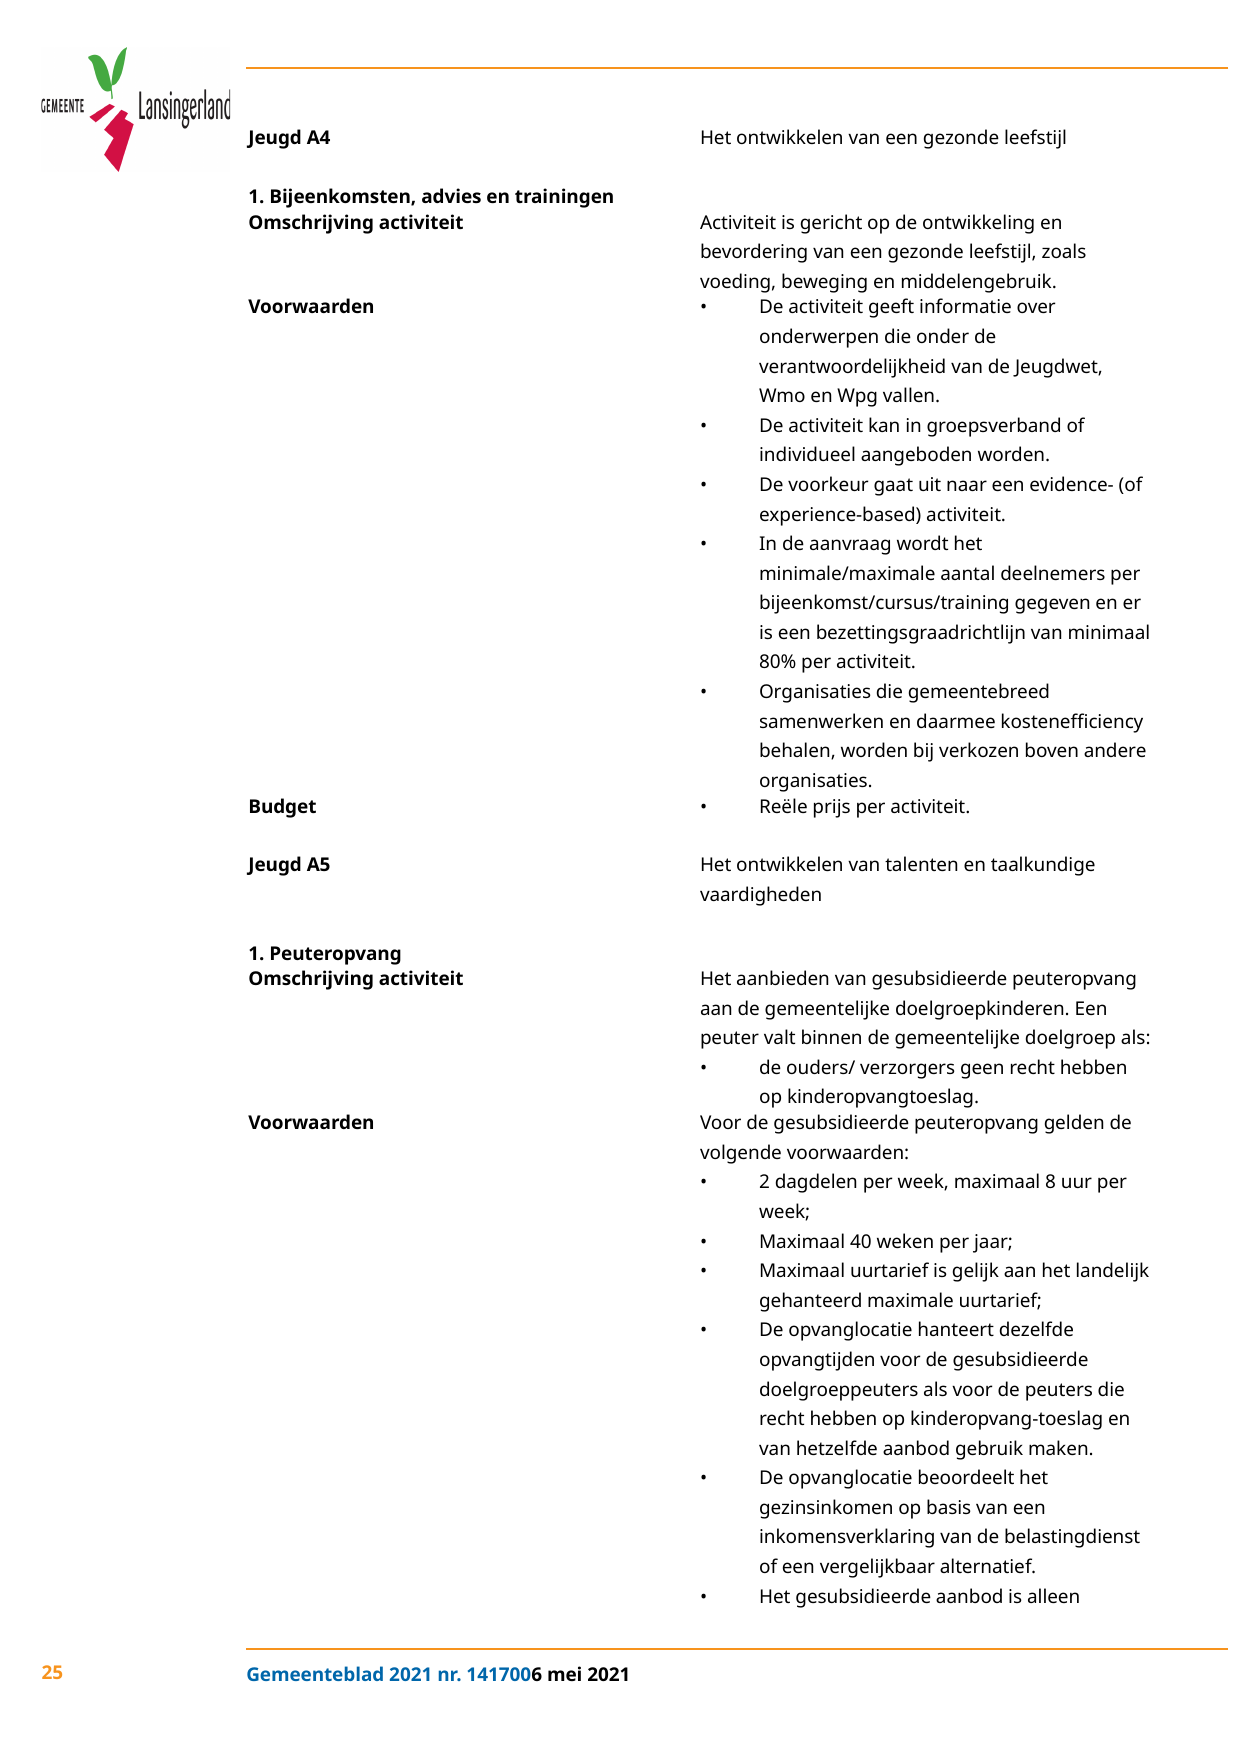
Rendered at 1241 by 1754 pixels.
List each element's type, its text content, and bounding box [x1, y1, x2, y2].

table_cell Voorwaarden [248, 294, 700, 793]
table_cell Voor de gesubsidieerde peuteropvang gelden de volgende voorwaarden: 2 dagdelen per week, maximaal 8 uur per week; Maximaal 40 weken per jaar; Maximaal uurtarief is gelijk aan het landelijk gehanteerd maximale uurtarief; De opvanglocatie hanteert dezelfde opvangtijden voor de gesubsidieerde doelgroeppeuters als voor de peuters die recht hebben op kinderopvang-toeslag en van hetzelfde aanbod gebruik maken. De opvanglocatie beoordeelt het gezinsinkomen op basis van een inkomensverklaring van de belastingdienst of een vergelijkbaar alternatief. Het gesubsidieerde aanbod is alleen [700, 1110, 1152, 1608]
table_header 1. Peuteropvang [248, 940, 1152, 965]
table_header Het ontwikkelen van een gezonde leefstijl [700, 125, 1152, 150]
table_cell Reële prijs per activiteit. [700, 793, 1152, 818]
table_cell Omschrijving activiteit [248, 209, 700, 294]
table_cell Voorwaarden [248, 1110, 700, 1608]
table_header Jeugd A4 [248, 125, 700, 150]
table_header Het ontwikkelen van talenten en taalkundige vaardigheden [700, 851, 1152, 907]
table_header 1. Bijeenkomsten, advies en trainingen [248, 183, 1152, 209]
table_cell Het aanbieden van gesubsidieerde peuteropvang aan de gemeentelijke doelgroepkinderen. Een peuter valt binnen de gemeentelijke doelgroep als: de ouders/ verzorgers geen recht hebben op kinderopvangtoeslag. [700, 965, 1152, 1109]
table_cell De activiteit geeft informatie over onderwerpen die onder de verantwoordelijkheid van de Jeugdwet, Wmo en Wpg vallen. De activiteit kan in groepsverband of individueel aangeboden worden. De voorkeur gaat uit naar een evidence- (of experience-based) activiteit. In de aanvraag wordt het minimale/maximale aantal deelnemers per bijeenkomst/cursus/training gegeven en er is een bezettingsgraadrichtlijn van minimaal 80% per activiteit. Organisaties die gemeentebreed samenwerken en daarmee kostenefficiency behalen, worden bij verkozen boven andere organisaties. [700, 294, 1152, 793]
table_header Jeugd A5 [248, 851, 700, 907]
table_cell Budget [248, 793, 700, 818]
picture [41, 47, 231, 172]
table_cell Activiteit is gericht op de ontwikkeling en bevordering van een gezonde leefstijl, zoals voeding, beweging en middelengebruik. [700, 209, 1152, 294]
table_cell Omschrijving activiteit [248, 965, 700, 1109]
